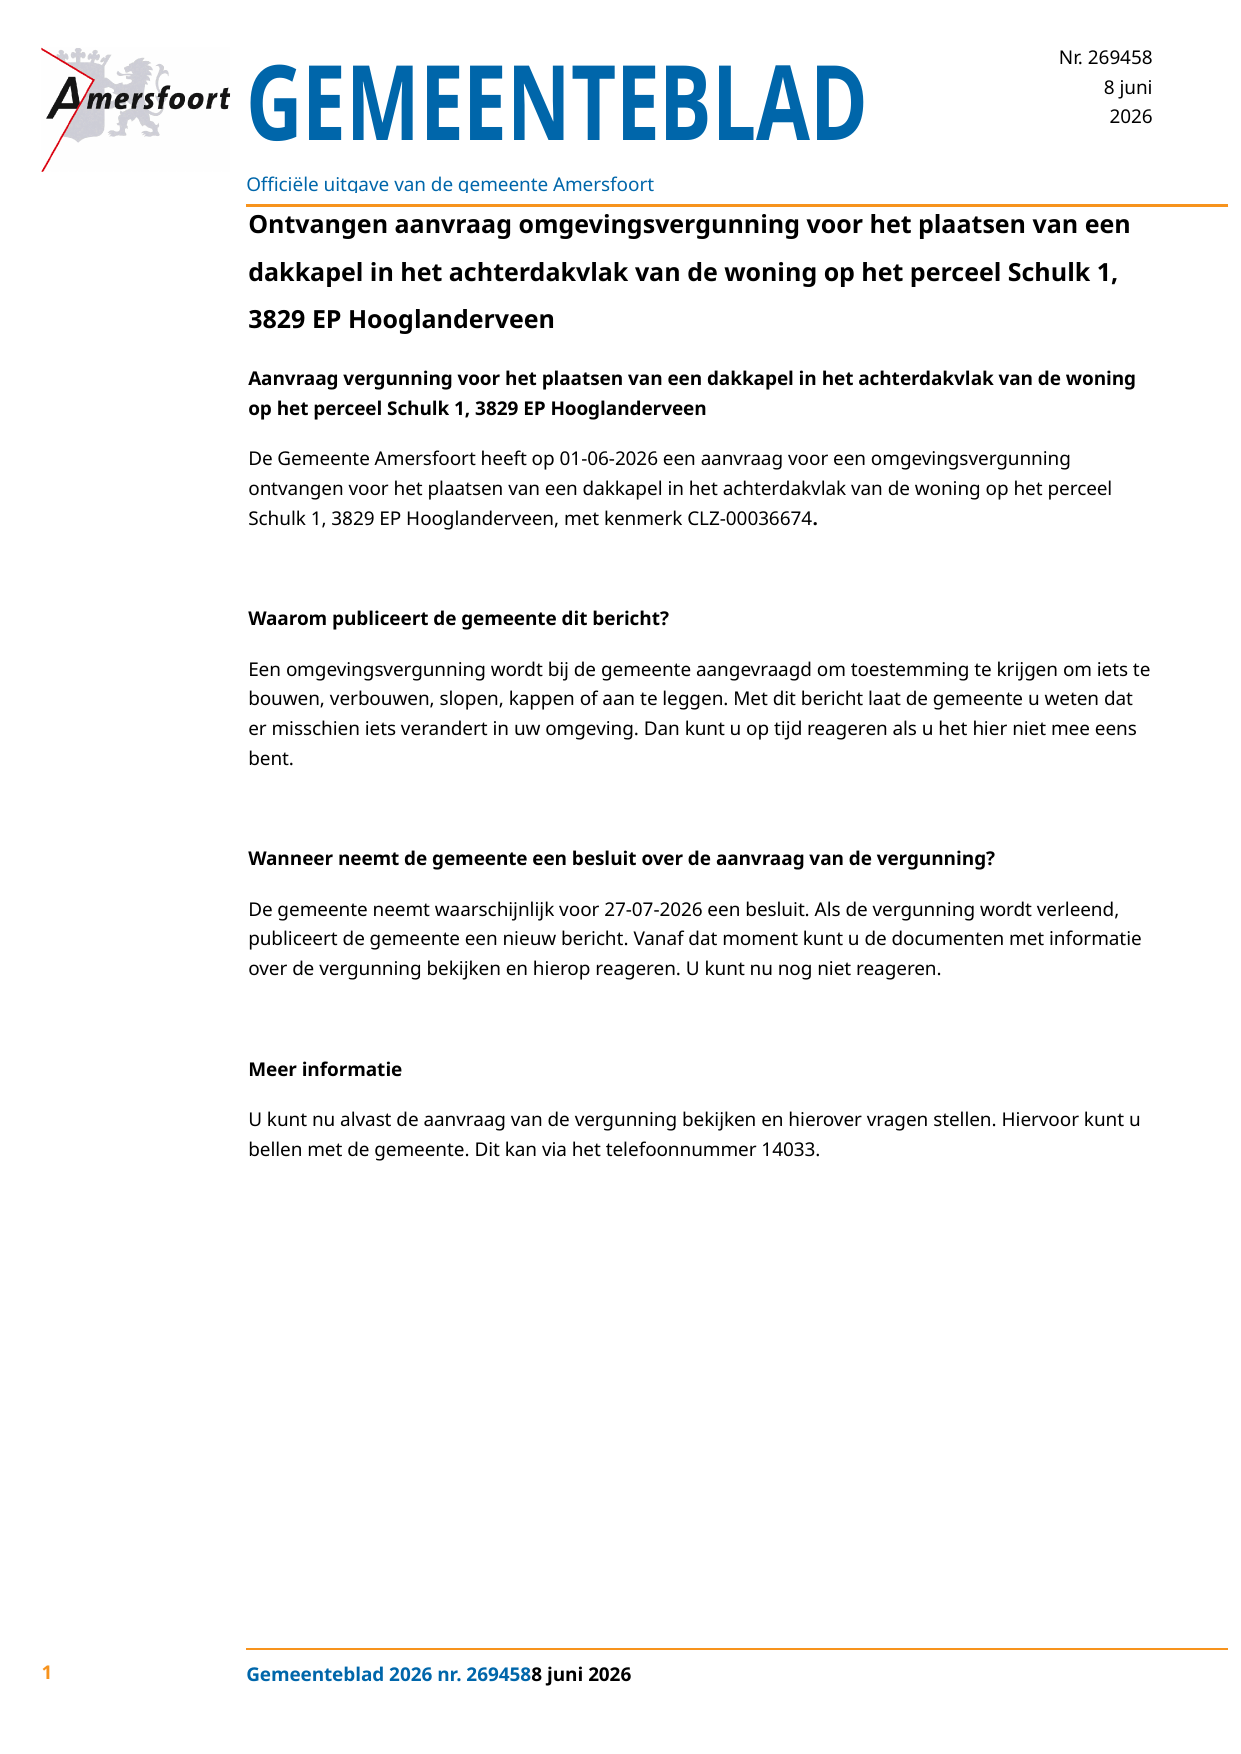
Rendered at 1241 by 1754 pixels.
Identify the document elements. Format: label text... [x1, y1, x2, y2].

picture [41, 47, 231, 172]
text Aanvraag vergunning voor het plaatsen van een dakkapel in het achterdakvlak van de woning op het perceel Schulk 1, 3829 EP Hooglanderveen [248, 366, 1152, 421]
text Ontvangen aanvraag omgevingsvergunning voor het plaatsen van een dakkapel in het achterdakvlak van de woning op het perceel Schulk 1, 3829 EP Hooglanderveen [248, 207, 1152, 336]
text Een omgevingsvergunning wordt bij de gemeente aangevraagd om toestemming te krijgen om iets te bouwen, verbouwen, slopen, kappen of aan te leggen. Met dit bericht laat de gemeente u weten dat er misschien iets verandert in uw omgeving. Dan kunt u op tijd reageren als u het hier niet mee eens bent. [248, 656, 1152, 770]
text Meer informatie [248, 1056, 1152, 1082]
text De Gemeente Amersfoort heeft op 01-06-2026 een aanvraag voor een omgevingsvergunning ontvangen voor het plaatsen van een dakkapel in het achterdakvlak van de woning op het perceel Schulk 1, 3829 EP Hooglanderveen, met kenmerk CLZ-00036674. [248, 446, 1152, 530]
text U kunt nu alvast de aanvraag van de vergunning bekijken en hierover vragen stellen. Hiervoor kunt u bellen met de gemeente. Dit kan via het telefoonnummer 14033. [248, 1106, 1152, 1162]
text De gemeente neemt waarschijnlijk voor 27-07-2026 een besluit. Als de vergunning wordt verleend, publiceert de gemeente een nieuw bericht. Vanaf dat moment kunt u de documenten met informatie over de vergunning bekijken en hierop reageren. U kunt nu nog niet reageren. [248, 896, 1152, 981]
text Wanneer neemt de gemeente een besluit over de aanvraag van de vergunning? [248, 846, 1152, 871]
text Waarom publiceert de gemeente dit bericht? [248, 606, 1152, 631]
